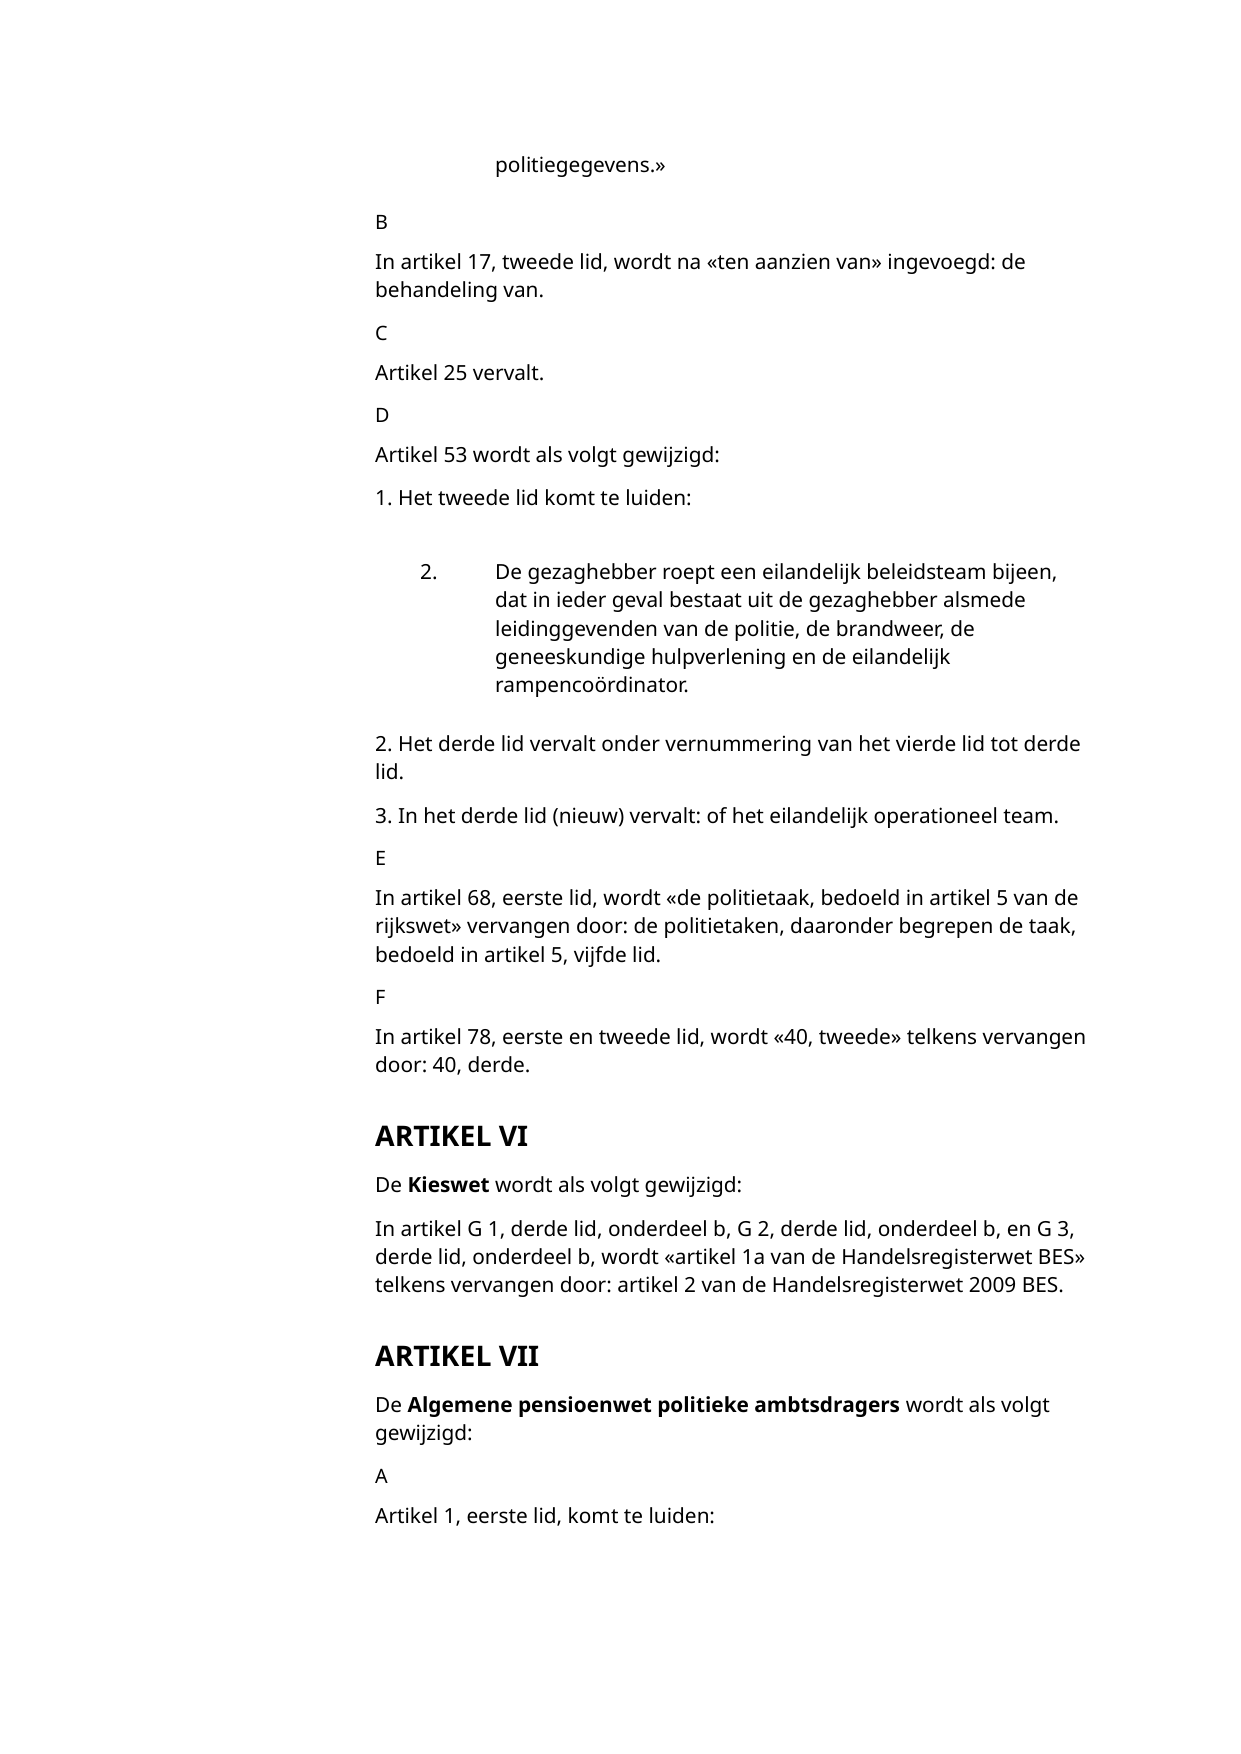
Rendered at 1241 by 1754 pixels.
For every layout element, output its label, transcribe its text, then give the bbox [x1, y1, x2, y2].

text E [375, 844, 1090, 871]
subtitle ARTIKEL VI [375, 1117, 1090, 1155]
text De Kieswet wordt als volgt gewijzigd: [375, 1170, 1090, 1199]
text 2. Het derde lid vervalt onder vernummering van het vierde lid tot derde lid. [375, 729, 1090, 786]
text A [375, 1462, 1090, 1489]
list politiegegevens.» [420, 150, 1090, 178]
text C [375, 319, 1090, 346]
text D [375, 401, 1090, 428]
list De gezaghebber roept een eilandelijk beleidsteam bijeen, dat in ieder geval bestaat uit de gezaghebber alsmede leidinggevenden van de politie, de brandweer, de geneeskundige hulpverlening en de eilandelijk rampencoördinator. [420, 557, 1090, 699]
text Artikel 1, eerste lid, komt te luiden: [375, 1501, 1090, 1529]
subtitle ARTIKEL VII [375, 1336, 1090, 1375]
text In artikel G 1, derde lid, onderdeel b, G 2, derde lid, onderdeel b, en G 3, derde lid, onderdeel b, wordt «artikel 1a van de Handelsregisterwet BES» telkens vervangen door: artikel 2 van de Handelsregisterwet 2009 BES. [375, 1214, 1090, 1299]
text 1. Het tweede lid komt te luiden: [375, 483, 1090, 512]
text Artikel 53 wordt als volgt gewijzigd: [375, 440, 1090, 468]
text In artikel 17, tweede lid, wordt na «ten aanzien van» ingevoegd: de behandeling van. [375, 247, 1090, 304]
text In artikel 68, eerste lid, wordt «de politietaak, bedoeld in artikel 5 van de rijkswet» vervangen door: de politietaken, daaronder begrepen de taak, bedoeld in artikel 5, vijfde lid. [375, 883, 1090, 968]
text De Algemene pensioenwet politieke ambtsdragers wordt als volgt gewijzigd: [375, 1390, 1090, 1447]
text B [375, 208, 1090, 235]
text F [375, 983, 1090, 1010]
text In artikel 78, eerste en tweede lid, wordt «40, tweede» telkens vervangen door: 40, derde. [375, 1022, 1090, 1079]
text Artikel 25 vervalt. [375, 358, 1090, 386]
text 3. In het derde lid (nieuw) vervalt: of het eilandelijk operationeel team. [375, 801, 1090, 829]
